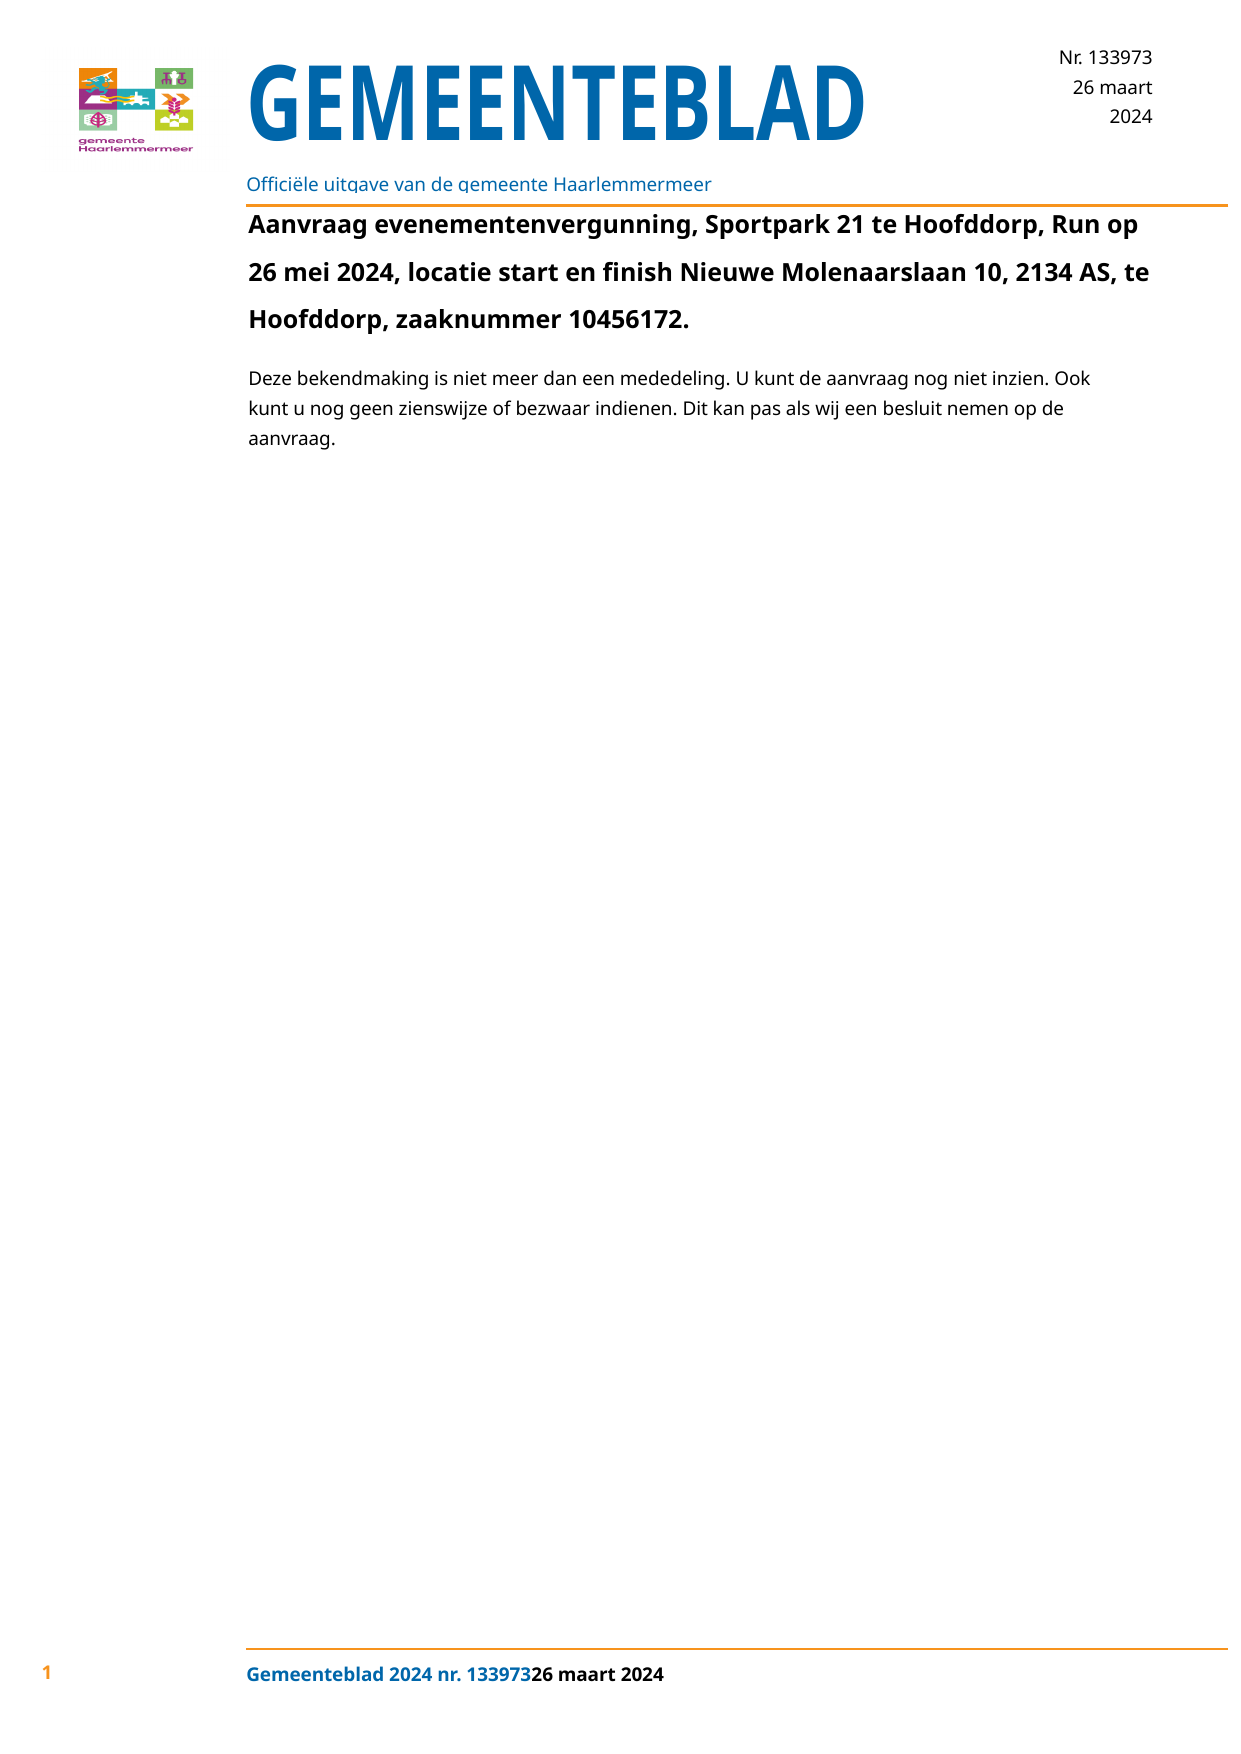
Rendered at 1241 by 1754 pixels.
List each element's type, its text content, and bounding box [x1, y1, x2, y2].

picture [41, 47, 231, 172]
text Aanvraag evenementenvergunning, Sportpark 21 te Hoofddorp, Run op 26 mei 2024, locatie start en finish Nieuwe Molenaarslaan 10, 2134 AS, te Hoofddorp, zaaknummer 10456172. [248, 207, 1152, 336]
text Deze bekendmaking is niet meer dan een mededeling. U kunt de aanvraag nog niet inzien. Ook kunt u nog geen zienswijze of bezwaar indienen. Dit kan pas als wij een besluit nemen op de aanvraag. [248, 366, 1152, 450]
